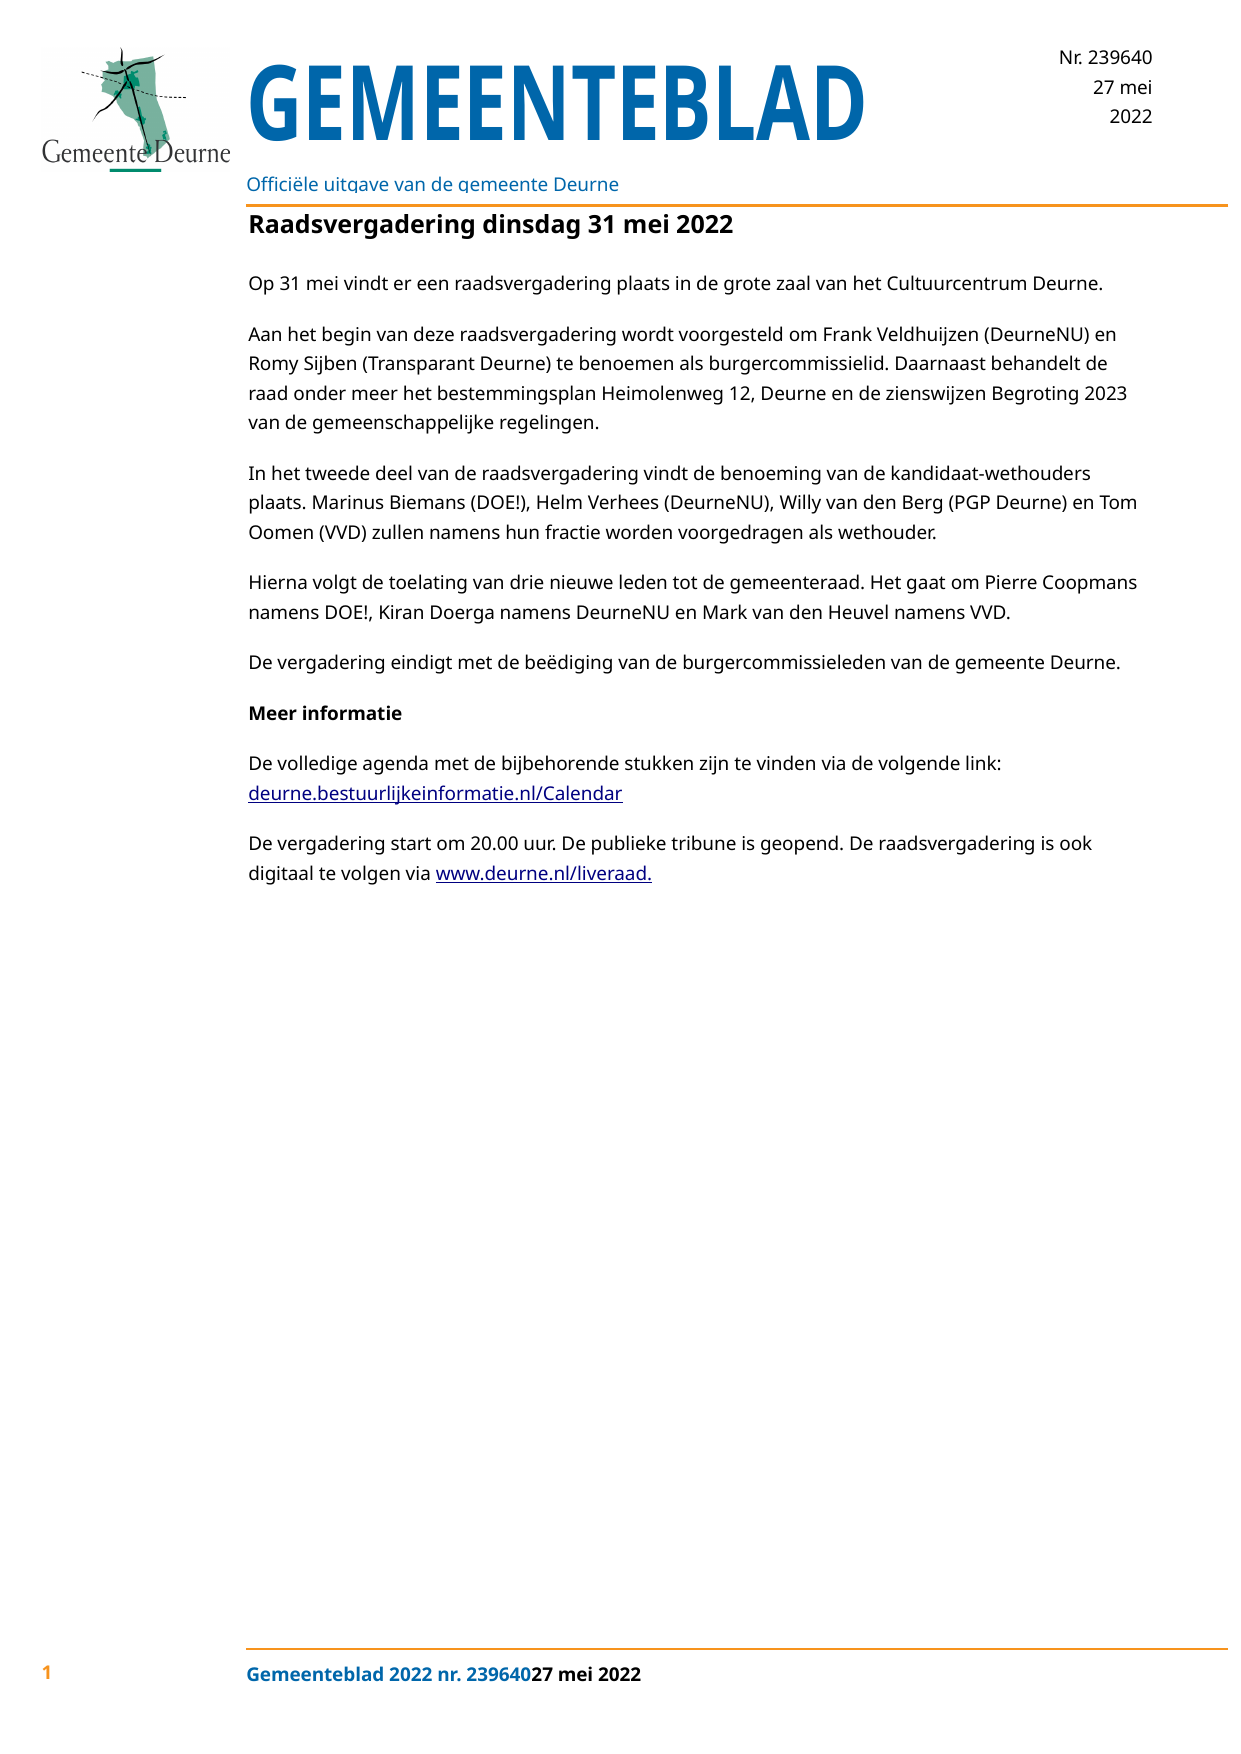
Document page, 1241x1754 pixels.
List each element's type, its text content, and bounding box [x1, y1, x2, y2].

text In het tweede deel van de raadsvergadering vindt de benoeming van de kandidaat-wethouders plaats. Marinus Biemans (DOE!), Helm Verhees (DeurneNU), Willy van den Berg (PGP Deurne) en Tom Oomen (VVD) zullen namens hun fractie worden voorgedragen als wethouder. [248, 460, 1152, 545]
picture [41, 47, 231, 172]
text Hierna volgt de toelating van drie nieuwe leden tot de gemeenteraad. Het gaat om Pierre Coopmans namens DOE!, Kiran Doerga namens DeurneNU en Mark van den Heuvel namens VVD. [248, 569, 1152, 625]
text Raadsvergadering dinsdag 31 mei 2022 [248, 207, 1152, 241]
text De vergadering start om 20.00 uur. De publieke tribune is geopend. De raadsvergadering is ook digitaal te volgen via www.deurne.nl/liveraad. [248, 830, 1152, 886]
text De volledige agenda met de bijbehorende stukken zijn te vinden via de volgende link: deurne.bestuurlijkeinformatie.nl/Calendar [248, 750, 1152, 806]
text Op 31 mei vindt er een raadsvergadering plaats in de grote zaal van het Cultuurcentrum Deurne. [248, 270, 1152, 296]
text Meer informatie [248, 700, 1152, 726]
text De vergadering eindigt met de beëdiging van de burgercommissieleden van de gemeente Deurne. [248, 649, 1152, 675]
text Aan het begin van deze raadsvergadering wordt voorgesteld om Frank Veldhuijzen (DeurneNU) en Romy Sijben (Transparant Deurne) te benoemen als burgercommissielid. Daarnaast behandelt de raad onder meer het bestemmingsplan Heimolenweg 12, Deurne en de zienswijzen Begroting 2023 van de gemeenschappelijke regelingen. [248, 321, 1152, 435]
